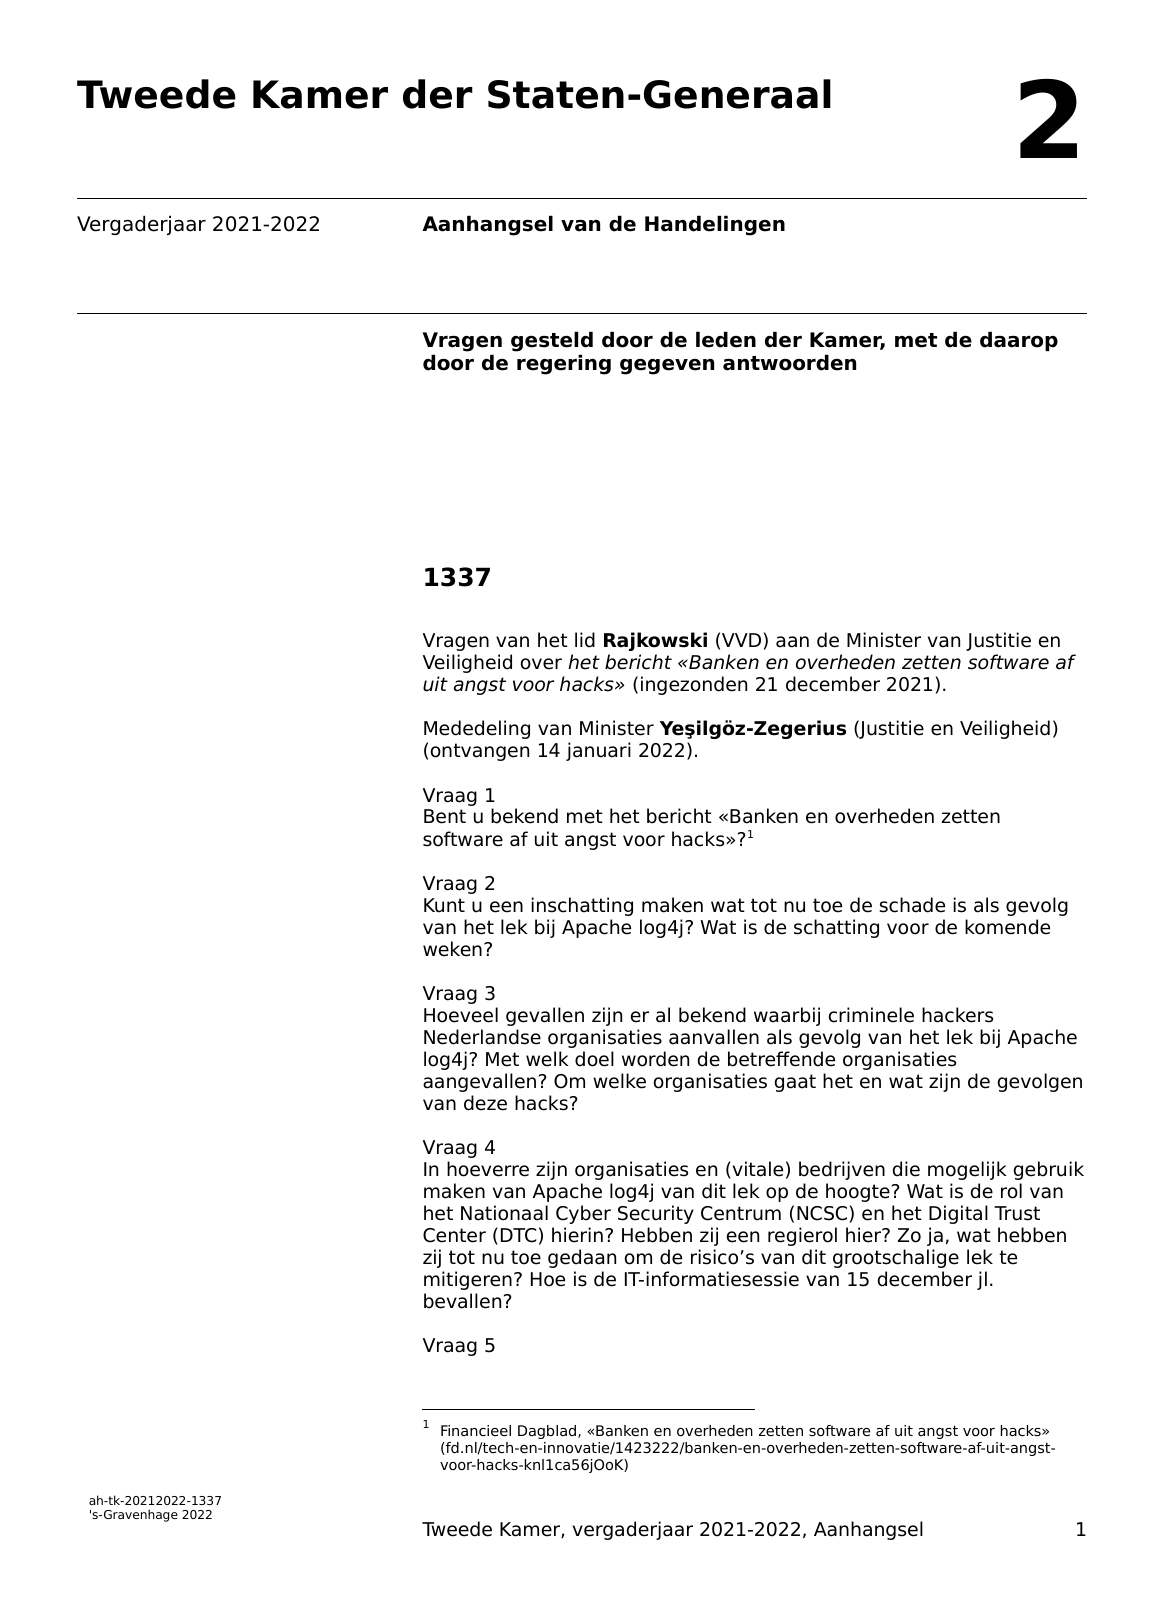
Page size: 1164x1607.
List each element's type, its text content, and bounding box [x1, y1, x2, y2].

text Vraag 1 [422, 784, 1087, 806]
text 1337 [422, 563, 1087, 592]
text Vraag 3 [422, 983, 1087, 1005]
text Vragen van het lid Rajkowski (VVD) aan de Minister van Justitie en Veiligheid over het bericht «Banken en overheden zetten software af uit angst voor hacks» (ingezonden 21 december 2021). [422, 630, 1087, 696]
table_cell [77, 314, 422, 375]
table_cell Aanhangsel van de Handelingen [422, 199, 1087, 313]
table_header Tweede Kamer der Staten-Generaal [77, 59, 886, 198]
text Hoeveel gevallen zijn er al bekend waarbij criminele hackers Nederlandse organisaties aanvallen als gevolg van het lek bij Apache log4j? Met welk doel worden de betreffende organisaties aangevallen? Om welke organisaties gaat het en wat zijn de gevolgen van deze hacks? [422, 1005, 1087, 1114]
text Bent u bekend met het bericht «Banken en overheden zetten software af uit angst voor hacks»? [422, 806, 1087, 850]
text Kunt u een inschatting maken wat tot nu toe de schade is als gevolg van het lek bij Apache log4j? Wat is de schatting voor de komende weken? [422, 894, 1087, 961]
text Vraag 2 [422, 873, 1087, 894]
text Mededeling van Minister Yeşilgöz-Zegerius (Justitie en Veiligheid) (ontvangen 14 januari 2022). [422, 718, 1087, 762]
text Financieel Dagblad, «Banken en overheden zetten software af uit angst voor hacks» (fd.nl/tech-en-innovatie/1423222/banken-en-overheden-zetten-software-af-uit-angst-voor-hacks-knl1ca56jOoK) [422, 1418, 1087, 1474]
text 's-Gravenhage 2022 [88, 1508, 323, 1522]
text In hoeverre zijn organisaties en (vitale) bedrijven die mogelijk gebruik maken van Apache log4j van dit lek op de hoogte? Wat is de rol van het Nationaal Cyber Security Centrum (NCSC) en het Digital Trust Center (DTC) hierin? Hebben zij een regierol hier? Zo ja, wat hebben zij tot nu toe gedaan om de risico’s van dit grootschalige lek te mitigeren? Hoe is de IT-informatiesessie van 15 december jl. bevallen? [422, 1159, 1087, 1313]
text Vraag 5 [422, 1335, 1087, 1357]
table_cell Vergaderjaar 2021-2022 [77, 199, 422, 313]
table_cell Vragen gesteld door de leden der Kamer, met de daarop door de regering gegeven antwoorden [422, 314, 1087, 375]
text ah-tk-20212022-1337 [88, 1494, 323, 1508]
table_header 2 [886, 59, 1087, 198]
text Vraag 4 [422, 1137, 1087, 1159]
